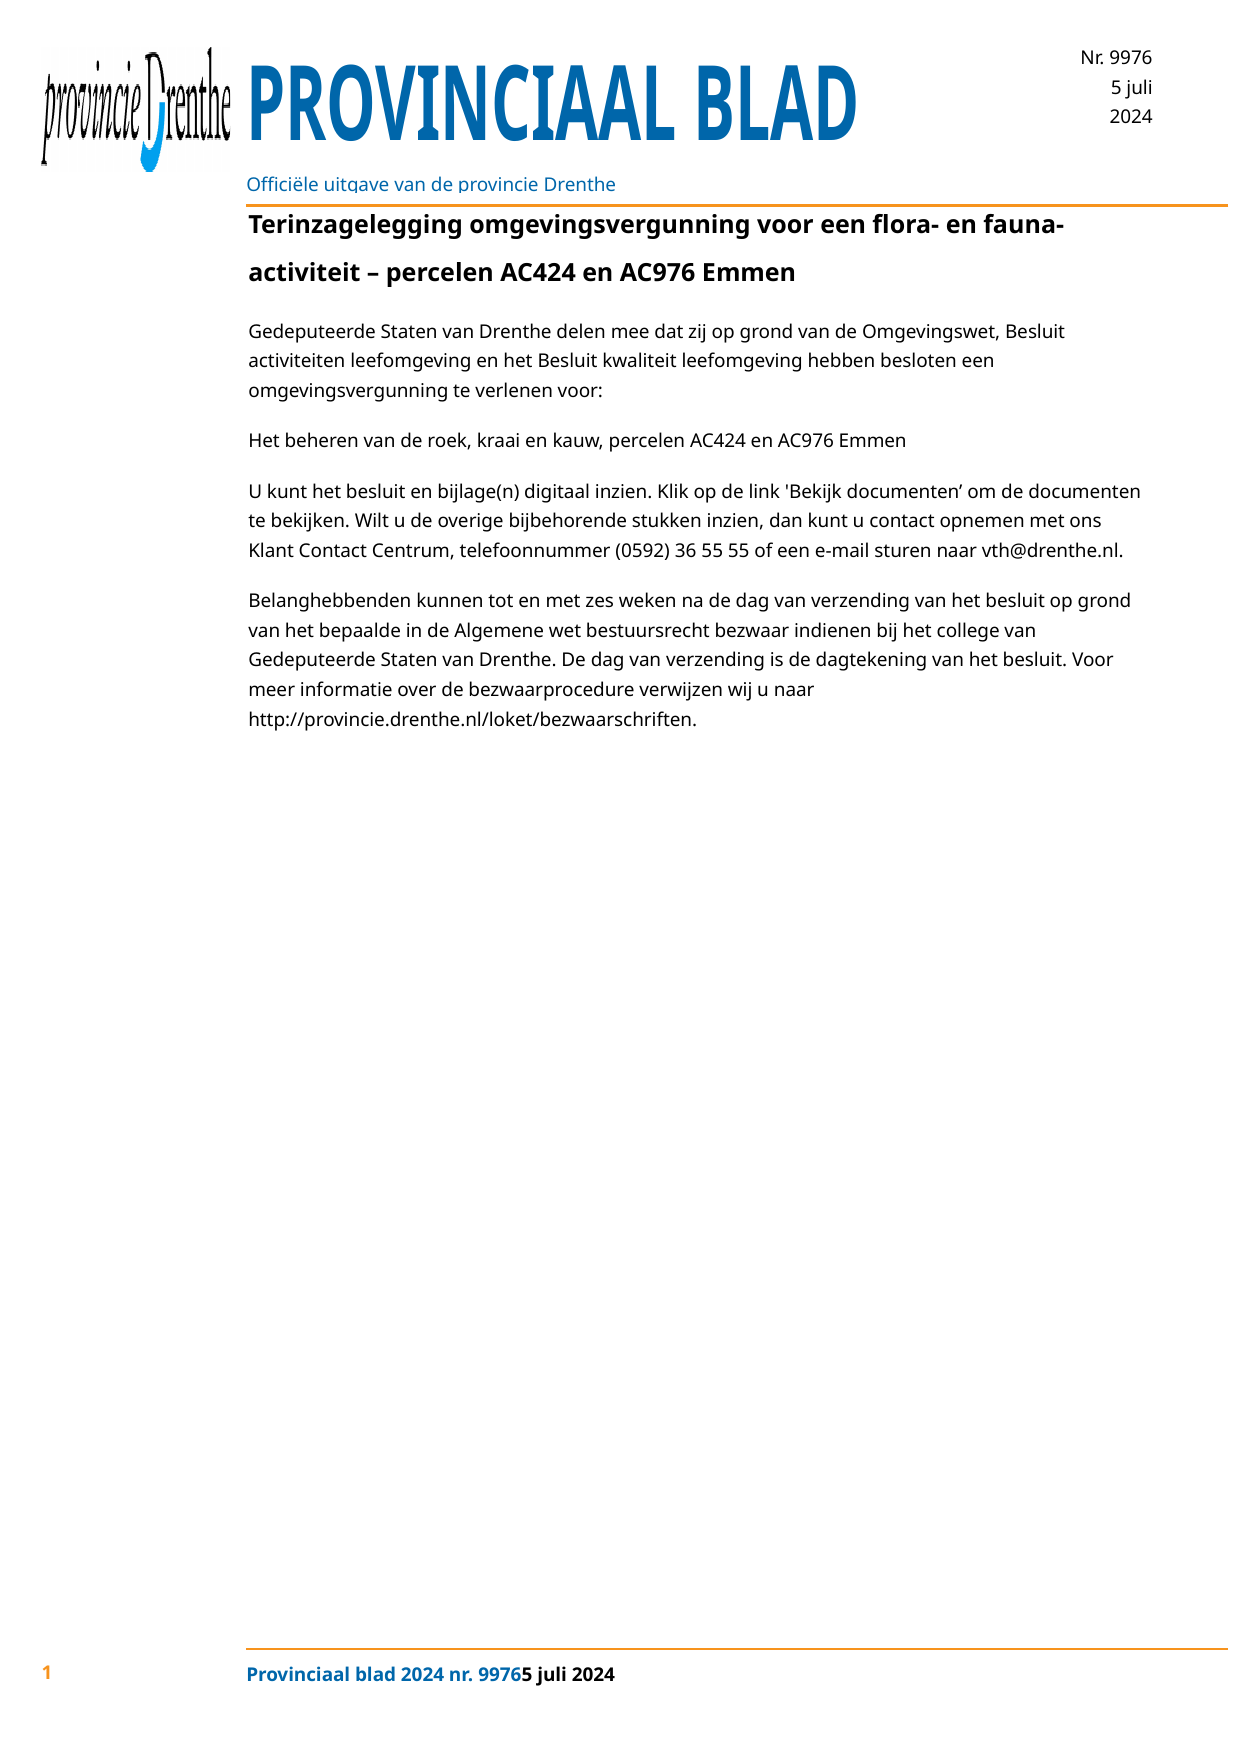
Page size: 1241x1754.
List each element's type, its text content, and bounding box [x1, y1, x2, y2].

text Belanghebbenden kunnen tot en met zes weken na de dag van verzending van het besluit op grond van het bepaalde in de Algemene wet bestuursrecht bezwaar indienen bij het college van Gedeputeerde Staten van Drenthe. De dag van verzending is de dagtekening van het besluit. Voor meer informatie over de bezwaarprocedure verwijzen wij u naar http://provincie.drenthe.nl/loket/bezwaarschriften. [248, 587, 1152, 732]
text Terinzagelegging omgevingsvergunning voor een flora- en fauna-activiteit – percelen AC424 en AC976 Emmen [248, 207, 1152, 288]
text Gedeputeerde Staten van Drenthe delen mee dat zij op grond van de Omgevingswet, Besluit activiteiten leefomgeving en het Besluit kwaliteit leefomgeving hebben besloten een omgevingsvergunning te verlenen voor: [248, 318, 1152, 403]
picture [41, 47, 231, 172]
text U kunt het besluit en bijlage(n) digitaal inzien. Klik op de link 'Bekijk documenten’ om de documenten te bekijken. Wilt u de overige bijbehorende stukken inzien, dan kunt u contact opnemen met ons Klant Contact Centrum, telefoonnummer (0592) 36 55 55 of een e-mail sturen naar vth@drenthe.nl. [248, 478, 1152, 563]
text Het beheren van de roek, kraai en kauw, percelen AC424 en AC976 Emmen [248, 427, 1152, 453]
